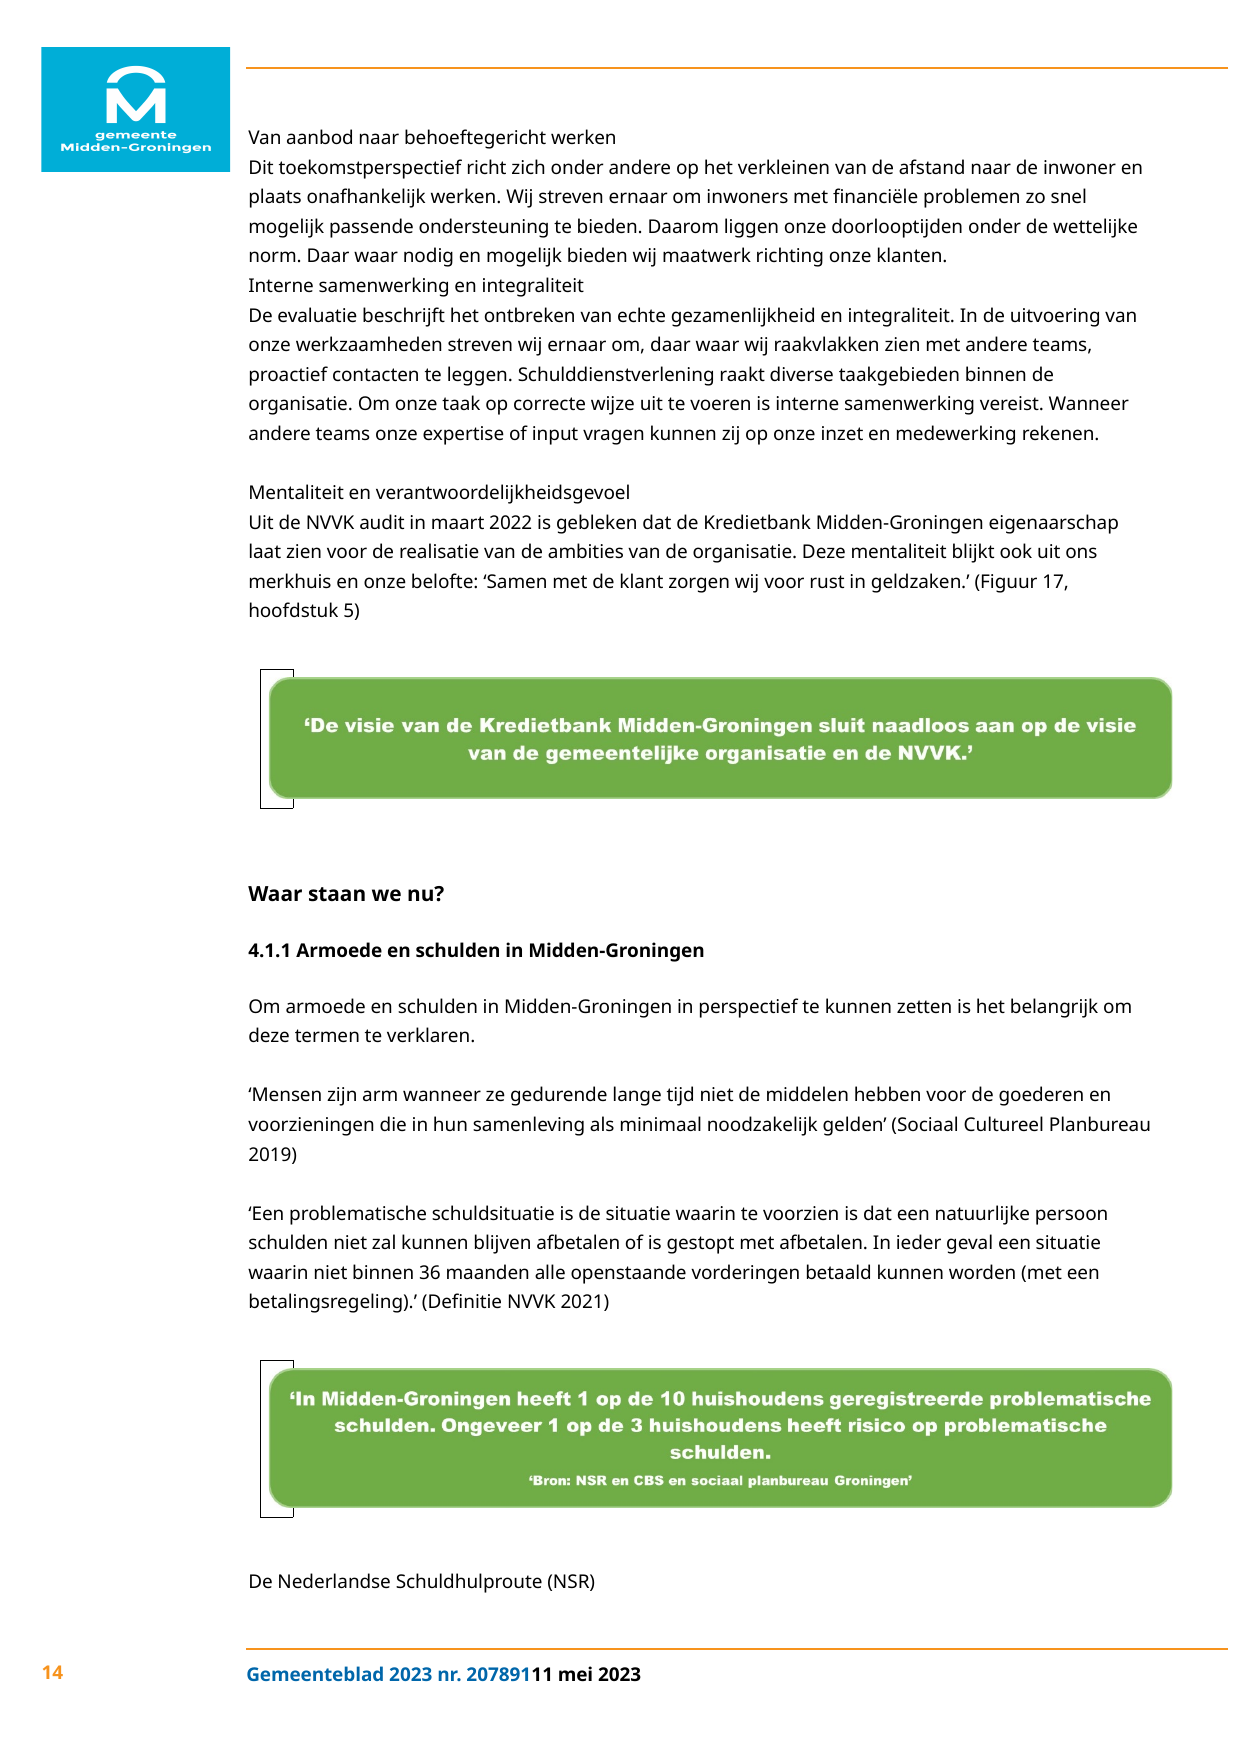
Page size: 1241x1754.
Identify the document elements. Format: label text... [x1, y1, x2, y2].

picture [107, 89, 165, 122]
text De evaluatie beschrijft het ontbreken van echte gezamenlijkheid en integraliteit. In de uitvoering van onze werkzaamheden streven wij ernaar om, daar waar wij raakvlakken zien met andere teams, proactief contacten te leggen. Schulddienstverlening raakt diverse taakgebieden binnen de organisatie. Om onze taak op correcte wijze uit te voeren is interne samenwerking vereist. Wanneer andere teams onze expertise of input vragen kunnen zij op onze inzet en medewerking rekenen. [248, 302, 1152, 446]
text Waar staan we nu? [248, 879, 1152, 908]
text 4.1.1 Armoede en schulden in Midden-Groningen [248, 937, 1152, 963]
text Mentaliteit en verantwoordelijkheidsgevoel [248, 479, 1152, 505]
text ‘Mensen zijn arm wanneer ze gedurende lange tijd niet de middelen hebben voor de goederen en voorzieningen die in hun samenleving als minimaal noodzakelijk gelden’ (Sociaal Cultureel Planbureau 2019) [248, 1082, 1152, 1166]
picture [108, 66, 164, 82]
picture [184, 146, 190, 153]
text Om armoede en schulden in Midden-Groningen in perspectief te kunnen zetten is het belangrijk om deze termen te verklaren. [248, 993, 1152, 1048]
text Uit de NVVK audit in maart 2022 is gebleken dat de Kredietbank Midden-Groningen eigenaarschap laat zien voor de realisatie van de ambities van de organisatie. Deze mentaliteit blijkt ook uit ons merkhuis en onze belofte: ‘Samen met de klant zorgen wij voor rust in geldzaken.’ (Figuur 17, hoofdstuk 5) [248, 509, 1152, 623]
text ‘Een problematische schuldsituatie is de situatie waarin te voorzien is dat een natuurlijke persoon schulden niet zal kunnen blijven afbetalen of is gestopt met afbetalen. In ieder geval een situatie waarin niet binnen 36 maanden alle openstaande vorderingen betaald kunnen worden (met een betalingsregeling).’ (Definitie NVVK 2021) [248, 1200, 1152, 1314]
text Van aanbod naar behoeftegericht werken [248, 124, 1152, 150]
picture [268, 677, 1173, 799]
text Dit toekomstperspectief richt zich onder andere op het verkleinen van de afstand naar de inwoner en plaats onafhankelijk werken. Wij streven ernaar om inwoners met financiële problemen zo snel mogelijk passende ondersteuning te bieden. Daarom liggen onze doorlooptijden onder de wettelijke norm. Daar waar nodig en mogelijk bieden wij maatwerk richting onze klanten. [248, 154, 1152, 268]
text Interne samenwerking en integraliteit [248, 272, 1152, 298]
picture [268, 1368, 1173, 1508]
text De Nederlandse Schuldhulproute (NSR) [248, 1568, 1152, 1593]
